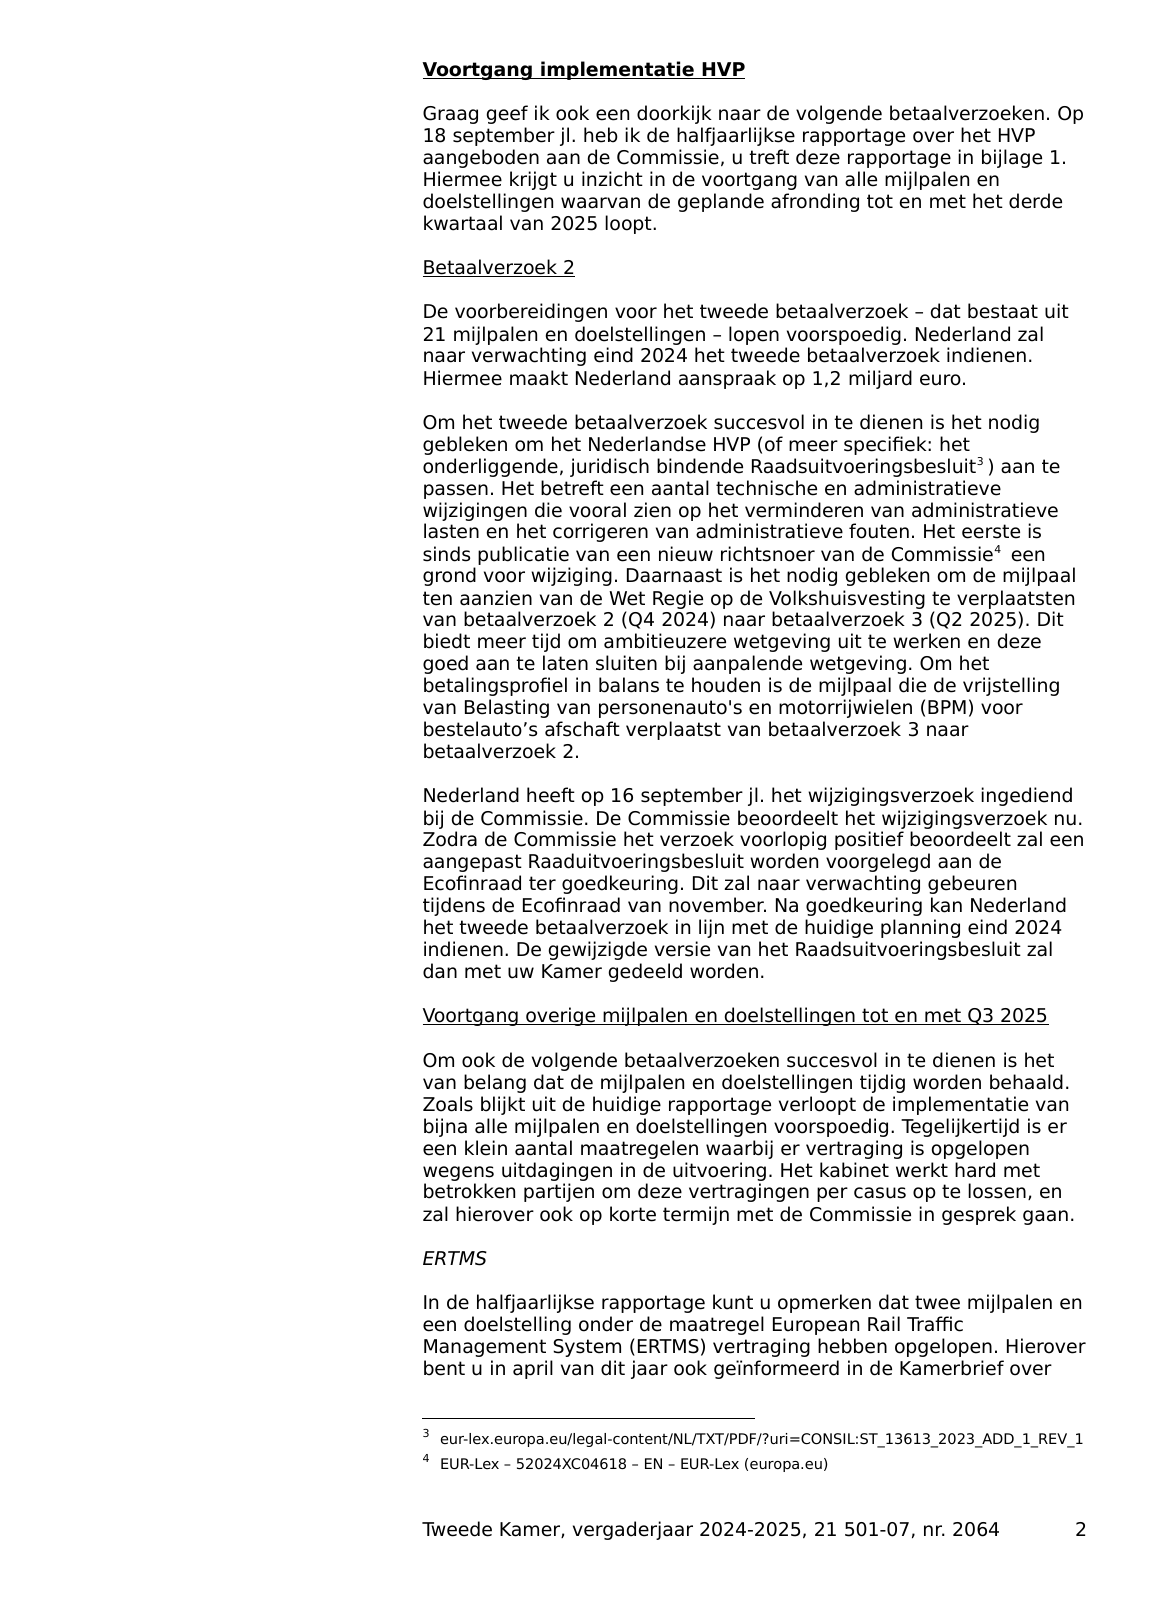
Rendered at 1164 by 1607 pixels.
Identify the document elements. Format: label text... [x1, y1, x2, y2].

text In de halfjaarlijkse rapportage kunt u opmerken dat twee mijlpalen en een doelstelling onder de maatregel European Rail Traffic Management System (ERTMS) vertraging hebben opgelopen. Hierover bent u in april van dit jaar ook geïnformeerd in de Kamerbrief over [422, 1292, 1087, 1380]
text Nederland heeft op 16 september jl. het wijzigingsverzoek ingediend bij de Commissie. De Commissie beoordeelt het wijzigingsverzoek nu. Zodra de Commissie het verzoek voorlopig positief beoordeelt zal een aangepast Raaduitvoeringsbesluit worden voorgelegd aan de Ecofinraad ter goedkeuring. Dit zal naar verwachting gebeuren tijdens de Ecofinraad van november. Na goedkeuring kan Nederland het tweede betaalverzoek in lijn met de huidige planning eind 2024 indienen. De gewijzigde versie van het Raadsuitvoeringsbesluit zal dan met uw Kamer gedeeld worden. [422, 785, 1087, 983]
text Om ook de volgende betaalverzoeken succesvol in te dienen is het van belang dat de mijlpalen en doelstellingen tijdig worden behaald. Zoals blijkt uit de huidige rapportage verloopt de implementatie van bijna alle mijlpalen en doelstellingen voorspoedig. Tegelijkertijd is er een klein aantal maatregelen waarbij er vertraging is opgelopen wegens uitdagingen in de uitvoering. Het kabinet werkt hard met betrokken partijen om deze vertragingen per casus op te lossen, en zal hierover ook op korte termijn met de Commissie in gesprek gaan. [422, 1049, 1087, 1225]
subtitle Voortgang overige mijlpalen en doelstellingen tot en met Q3 2025 [422, 1005, 1087, 1027]
text De voorbereidingen voor het tweede betaalverzoek – dat bestaat uit 21 mijlpalen en doelstellingen – lopen voorspoedig. Nederland zal naar verwachting eind 2024 het tweede betaalverzoek indienen. Hiermee maakt Nederland aanspraak op 1,2 miljard euro. [422, 301, 1087, 389]
subtitle Voortgang implementatie HVP [422, 59, 1087, 81]
subtitle Betaalverzoek 2 [422, 257, 1087, 279]
subtitle ERTMS [422, 1248, 1087, 1269]
text eur-lex.europa.eu/legal-content/NL/TXT/PDF/?uri=CONSIL:ST_13613_2023_ADD_1_REV_1 [422, 1427, 1087, 1449]
text EUR-Lex – 52024XC04618 – EN – EUR-Lex (europa.eu) [422, 1452, 1087, 1474]
text Graag geef ik ook een doorkijk naar de volgende betaalverzoeken. Op 18 september jl. heb ik de halfjaarlijkse rapportage over het HVP aangeboden aan de Commissie, u treft deze rapportage in bijlage 1. Hiermee krijgt u inzicht in de voortgang van alle mijlpalen en doelstellingen waarvan de geplande afronding tot en met het derde kwartaal van 2025 loopt. [422, 103, 1087, 235]
text Om het tweede betaalverzoek succesvol in te dienen is het nodig gebleken om het Nederlandse HVP (of meer specifiek: het onderliggende, juridisch bindende Raadsuitvoeringsbesluit) aan te passen. Het betreft een aantal technische en administratieve wijzigingen die vooral zien op het verminderen van administratieve lasten en het corrigeren van administratieve fouten. Het eerste is sinds publicatie van een nieuw richtsnoer van de Commissie een grond voor wijziging. Daarnaast is het nodig gebleken om de mijlpaal ten aanzien van de Wet Regie op de Volkshuisvesting te verplaatsten van betaalverzoek 2 (Q4 2024) naar betaalverzoek 3 (Q2 2025). Dit biedt meer tijd om ambitieuzere wetgeving uit te werken en deze goed aan te laten sluiten bij aanpalende wetgeving. Om het betalingsprofiel in balans te houden is de mijlpaal die de vrijstelling van Belasting van personenauto's en motorrijwielen (BPM) voor bestelauto’s afschaft verplaatst van betaalverzoek 3 naar betaalverzoek 2. [422, 412, 1087, 763]
